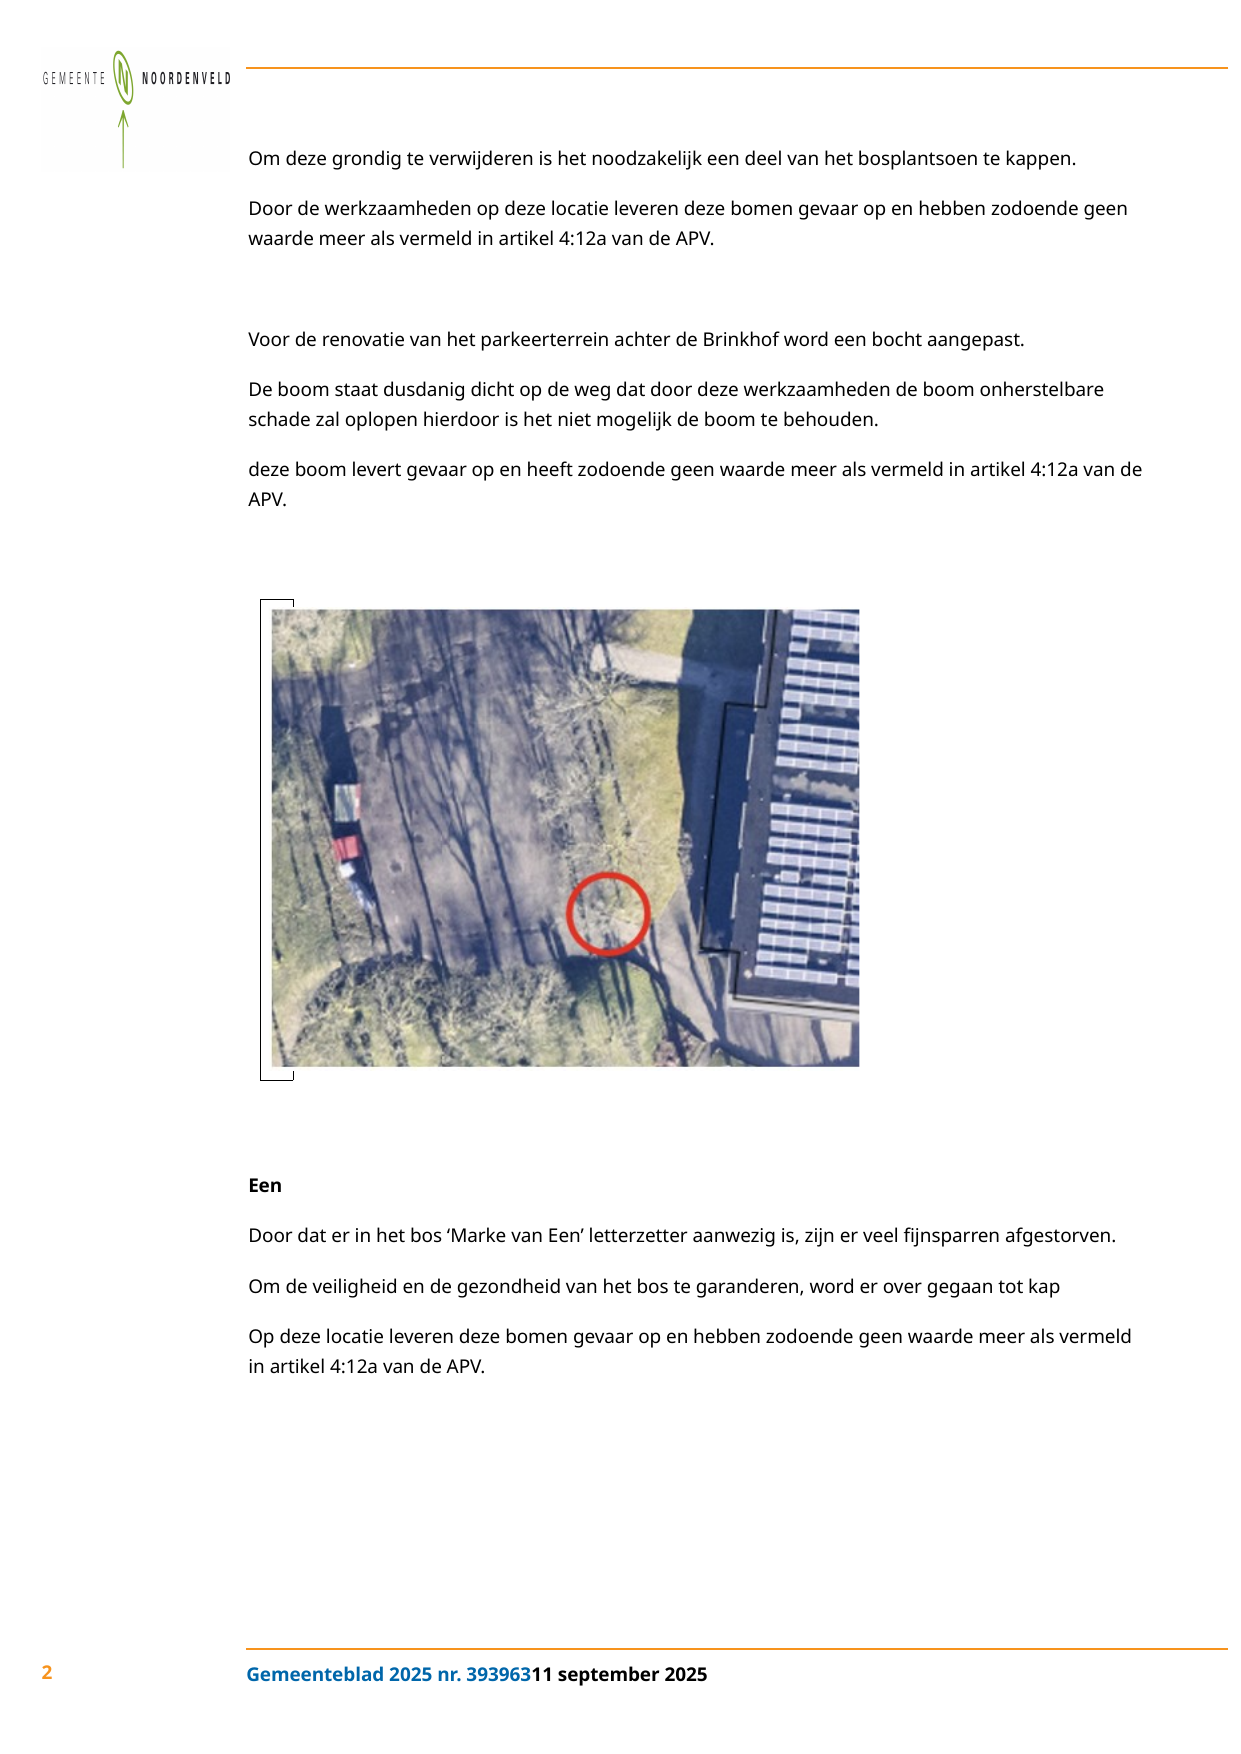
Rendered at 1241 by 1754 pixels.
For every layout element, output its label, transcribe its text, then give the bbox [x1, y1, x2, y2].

text Voor de renovatie van het parkeerterrein achter de Brinkhof word een bocht aangepast. [248, 326, 1152, 352]
picture [41, 47, 231, 172]
text deze boom levert gevaar op en heeft zodoende geen waarde meer als vermeld in artikel 4:12a van de APV. [248, 456, 1152, 512]
text Door de werkzaamheden op deze locatie leveren deze bomen gevaar op en hebben zodoende geen waarde meer als vermeld in artikel 4:12a van de APV. [248, 196, 1152, 251]
text Om de veiligheid en de gezondheid van het bos te garanderen, word er over gegaan tot kap [248, 1273, 1152, 1299]
picture [268, 607, 860, 1071]
text De boom staat dusdanig dicht op de weg dat door deze werkzaamheden de boom onherstelbare schade zal oplopen hierdoor is het niet mogelijk de boom te behouden. [248, 376, 1152, 432]
text Om deze grondig te verwijderen is het noodzakelijk een deel van het bosplantsoen te kappen. [248, 145, 1152, 171]
text Door dat er in het bos ‘Marke van Een’ letterzetter aanwezig is, zijn er veel fijnsparren afgestorven. [248, 1223, 1152, 1248]
text Op deze locatie leveren deze bomen gevaar op en hebben zodoende geen waarde meer als vermeld in artikel 4:12a van de APV. [248, 1323, 1152, 1379]
text Een [248, 1172, 1152, 1198]
